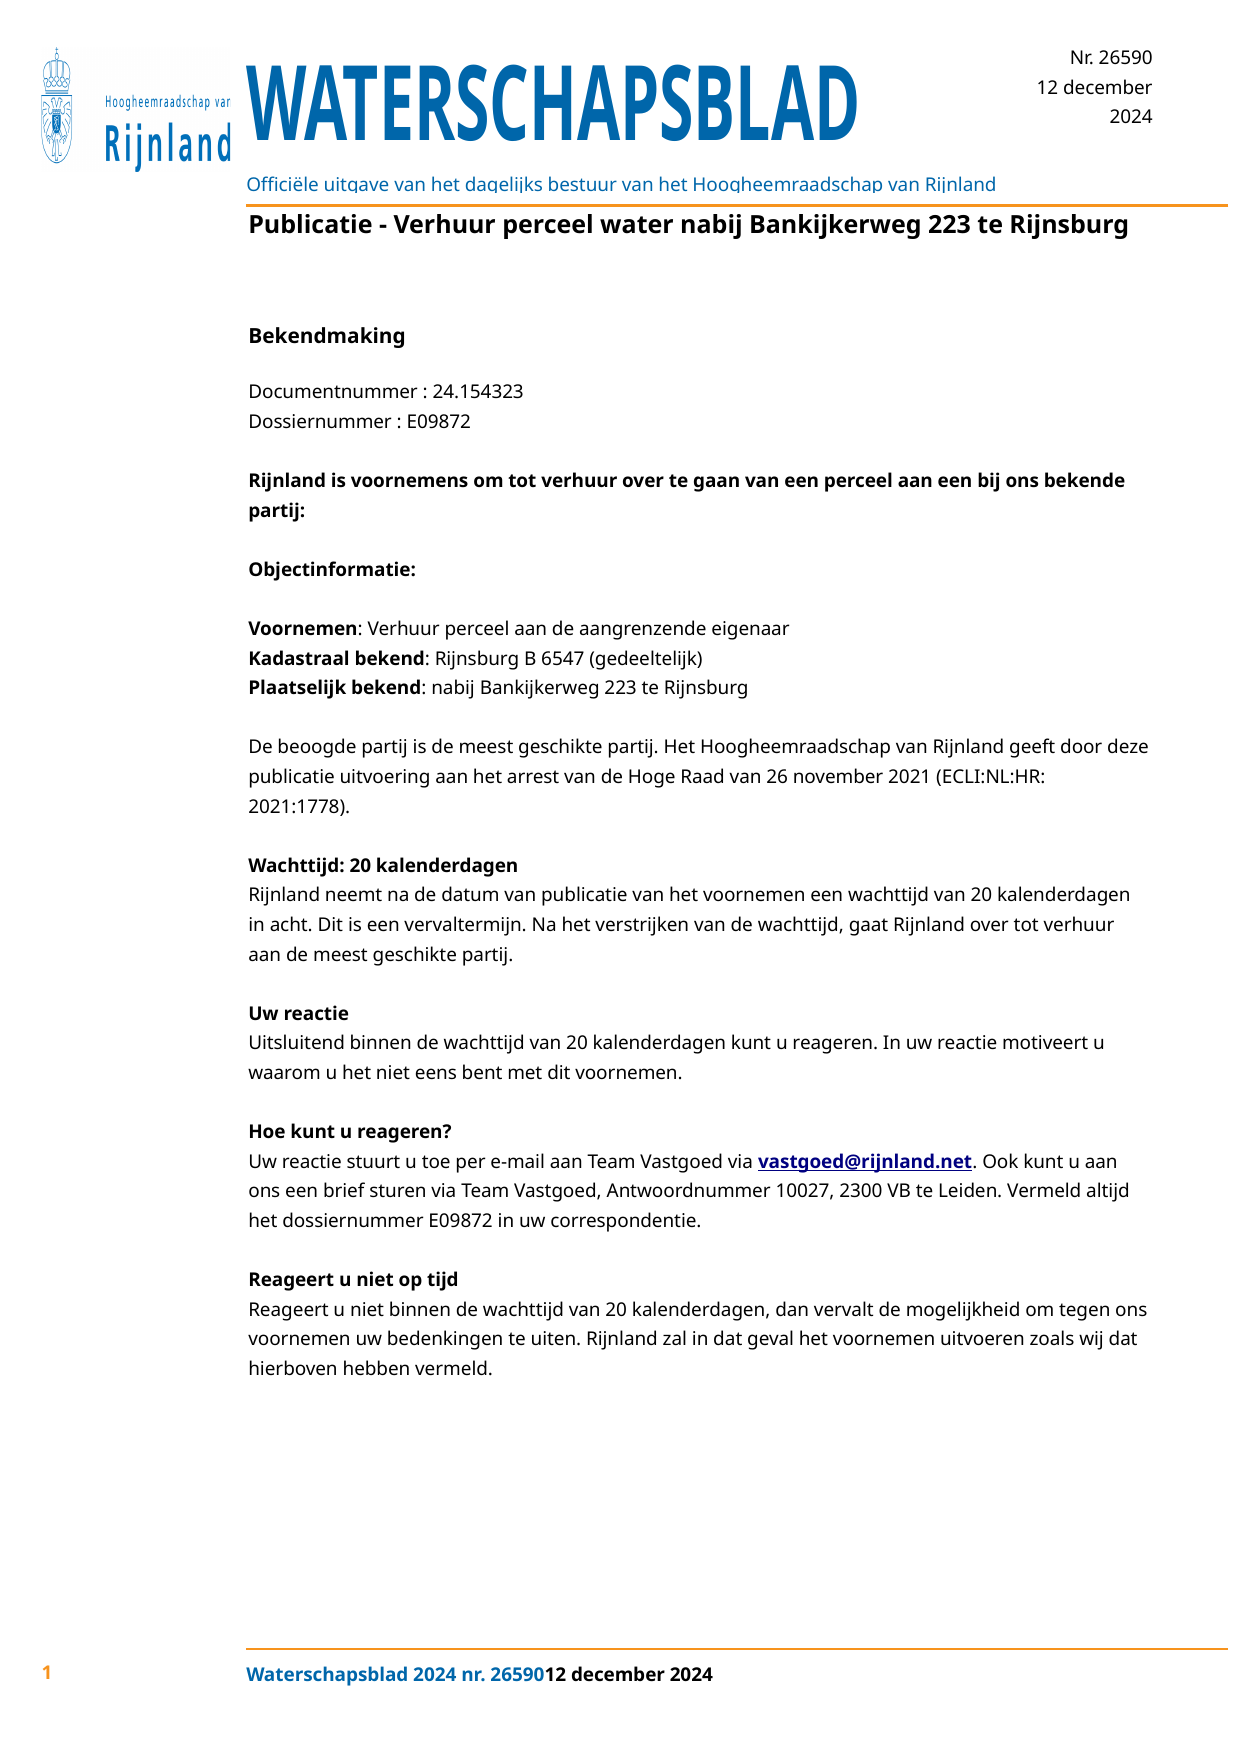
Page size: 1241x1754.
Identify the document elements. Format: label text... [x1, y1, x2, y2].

text Objectinformatie: [248, 556, 1152, 582]
text De beoogde partij is de meest geschikte partij. Het Hoogheemraadschap van Rijnland geeft door deze publicatie uitvoering aan het arrest van de Hoge Raad van 26 november 2021 (ECLI:NL:HR: 2021:1778). [248, 734, 1152, 819]
text Reageert u niet op tijd [248, 1266, 1152, 1292]
text Uw reactie stuurt u toe per e-mail aan Team Vastgoed via vastgoed@rijnland.net. Ook kunt u aan ons een brief sturen via Team Vastgoed, Antwoordnummer 10027, 2300 VB te Leiden. Vermeld altijd het dossiernummer E09872 in uw correspondentie. [248, 1148, 1152, 1233]
text Rijnland is voornemens om tot verhuur over te gaan van een perceel aan een bij ons bekende partij: [248, 467, 1152, 523]
text Wachttijd: 20 kalenderdagen [248, 852, 1152, 878]
text Plaatselijk bekend: nabij Bankijkerweg 223 te Rijnsburg [248, 674, 1152, 700]
text Dossiernummer : E09872 [248, 408, 1152, 434]
text Kadastraal bekend: Rijnsburg B 6547 (gedeeltelijk) [248, 645, 1152, 671]
text Publicatie - Verhuur perceel water nabij Bankijkerweg 223 te Rijnsburg [248, 207, 1152, 241]
picture [41, 47, 231, 172]
text Bekendmaking [248, 321, 1152, 349]
text Reageert u niet binnen de wachttijd van 20 kalenderdagen, dan vervalt de mogelijkheid om tegen ons voornemen uw bedenkingen te uiten. Rijnland zal in dat geval het voornemen uitvoeren zoals wij dat hierboven hebben vermeld. [248, 1296, 1152, 1381]
text Uitsluitend binnen de wachttijd van 20 kalenderdagen kunt u reageren. In uw reactie motiveert u waarom u het niet eens bent met dit voornemen. [248, 1029, 1152, 1085]
text Voornemen: Verhuur perceel aan de aangrenzende eigenaar [248, 615, 1152, 641]
text Rijnland neemt na de datum van publicatie van het voornemen een wachttijd van 20 kalenderdagen in acht. Dit is een vervaltermijn. Na het verstrijken van de wachttijd, gaat Rijnland over tot verhuur aan de meest geschikte partij. [248, 882, 1152, 967]
text Documentnummer : 24.154323 [248, 379, 1152, 404]
text Uw reactie [248, 1000, 1152, 1026]
text Hoe kunt u reageren? [248, 1118, 1152, 1144]
